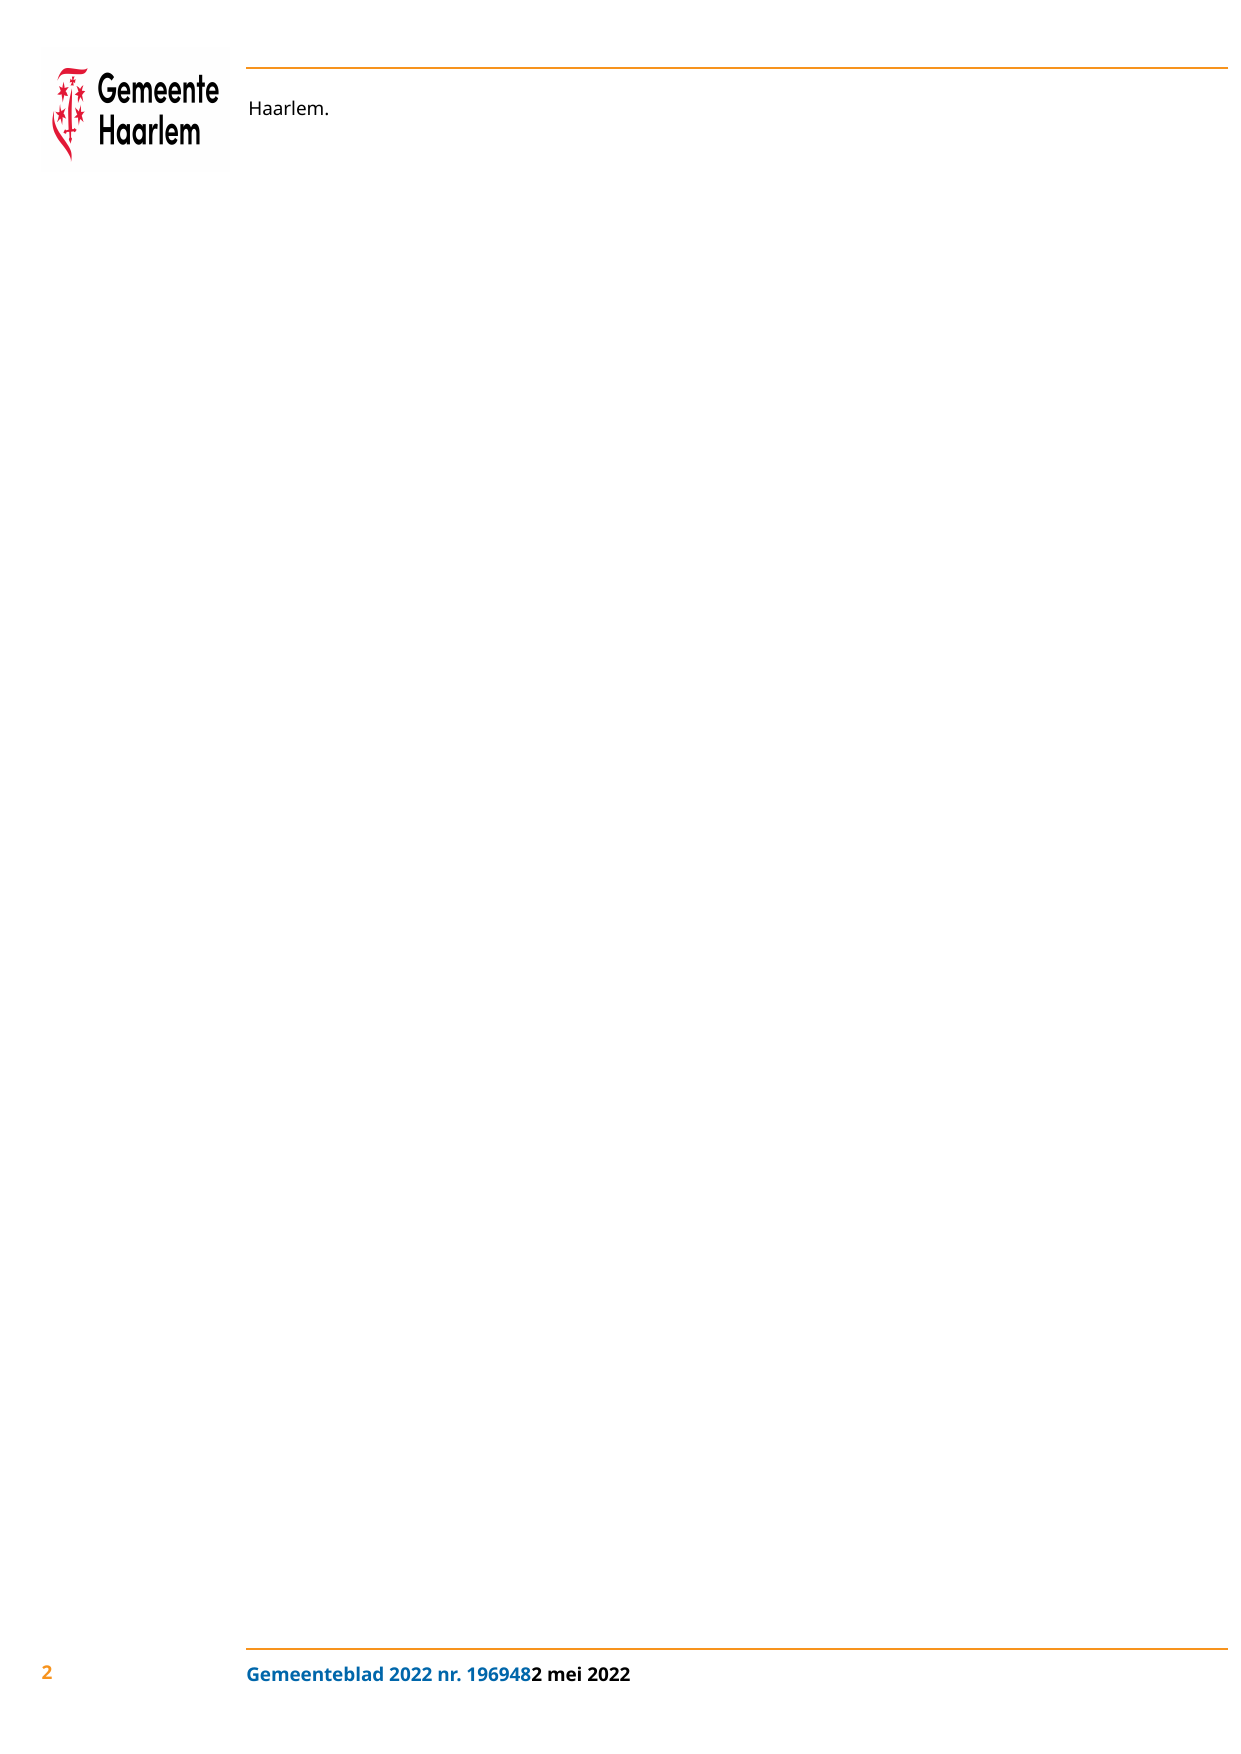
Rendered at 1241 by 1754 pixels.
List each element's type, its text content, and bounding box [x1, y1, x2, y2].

text Haarlem. [248, 95, 1152, 121]
picture [41, 47, 231, 172]
